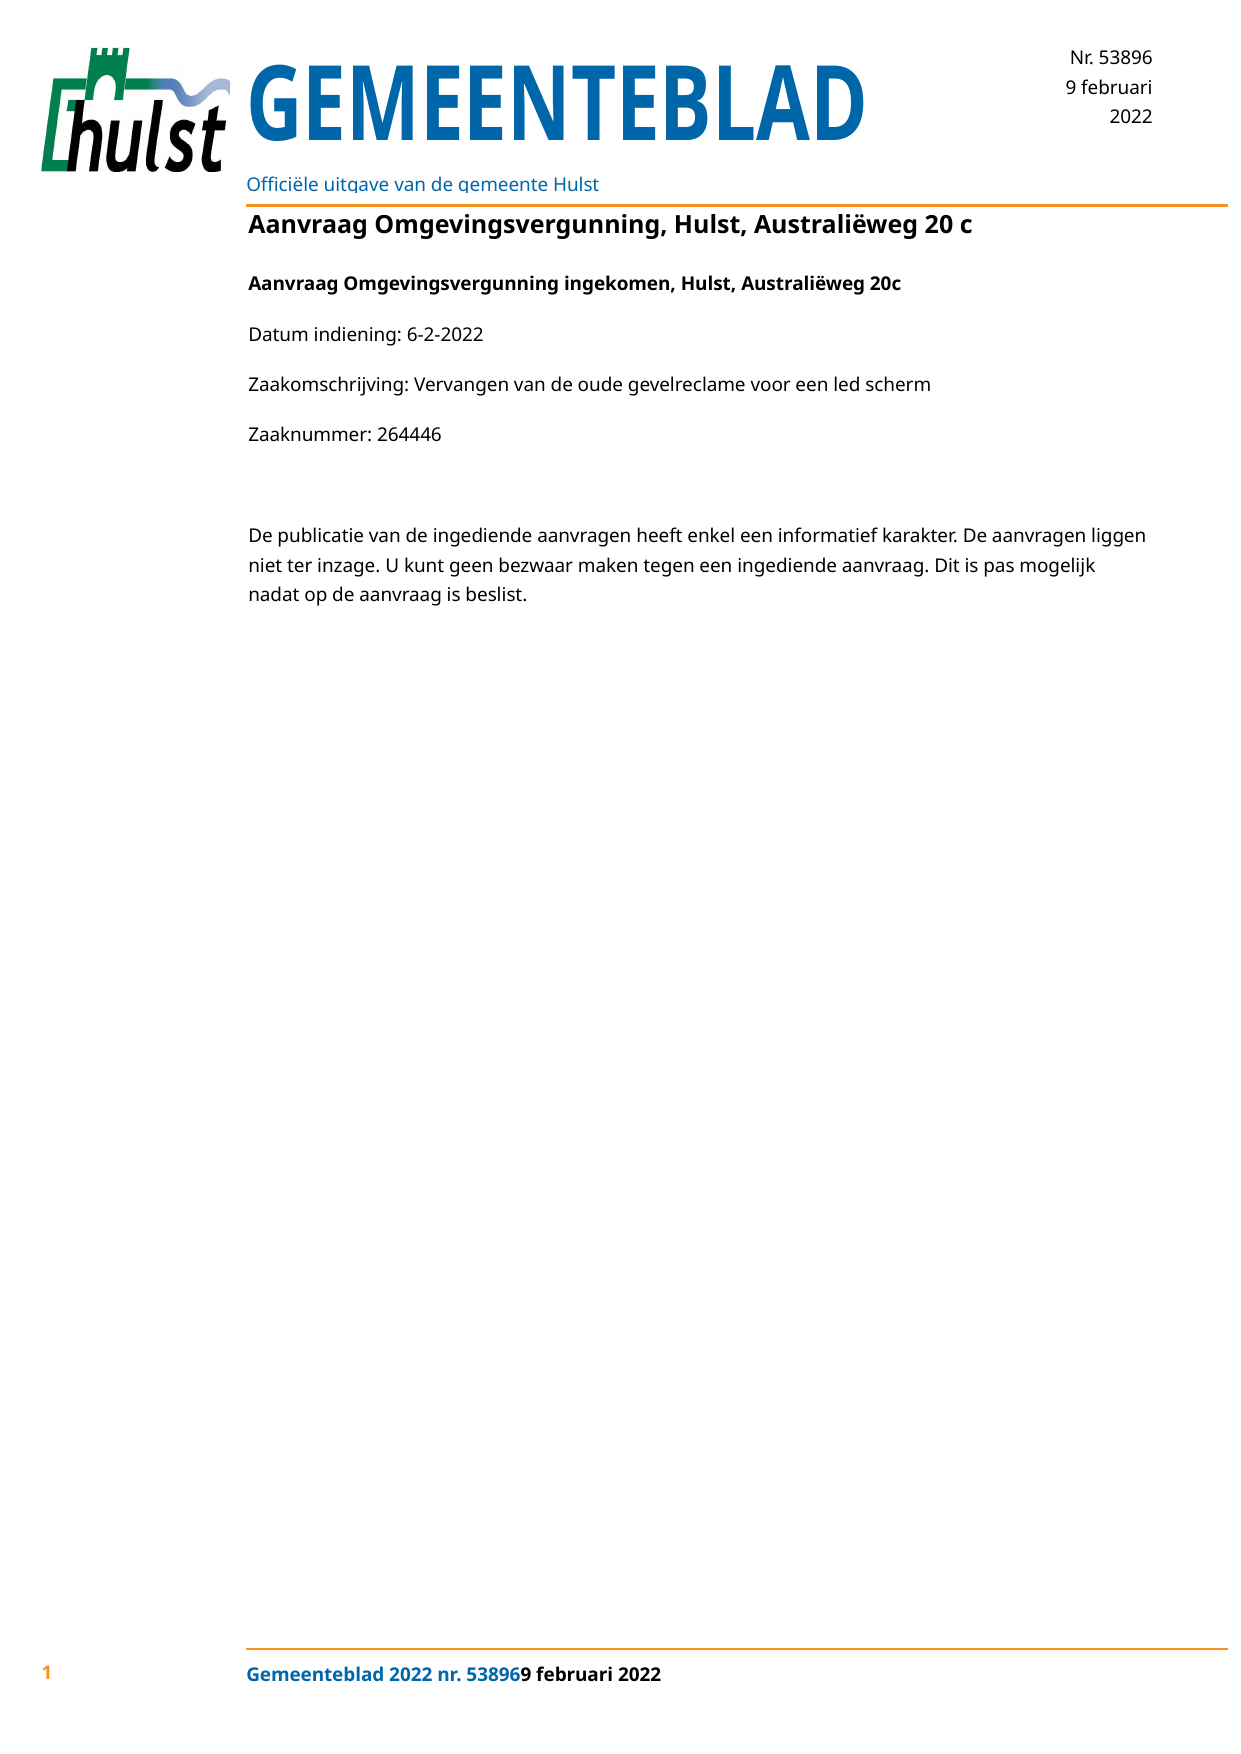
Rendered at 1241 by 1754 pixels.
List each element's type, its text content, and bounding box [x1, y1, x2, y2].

text Zaakomschrijving: Vervangen van de oude gevelreclame voor een led scherm [248, 371, 1152, 397]
text Aanvraag Omgevingsvergunning, Hulst, Australiëweg 20 c [248, 207, 1152, 241]
text Aanvraag Omgevingsvergunning ingekomen, Hulst, Australiëweg 20c [248, 270, 1152, 296]
text De publicatie van de ingediende aanvragen heeft enkel een informatief karakter. De aanvragen liggen niet ter inzage. U kunt geen bezwaar maken tegen een ingediende aanvraag. Dit is pas mogelijk nadat op de aanvraag is beslist. [248, 522, 1152, 607]
picture [41, 47, 231, 172]
text Zaaknummer: 264446 [248, 422, 1152, 447]
text Datum indiening: 6-2-2022 [248, 321, 1152, 346]
